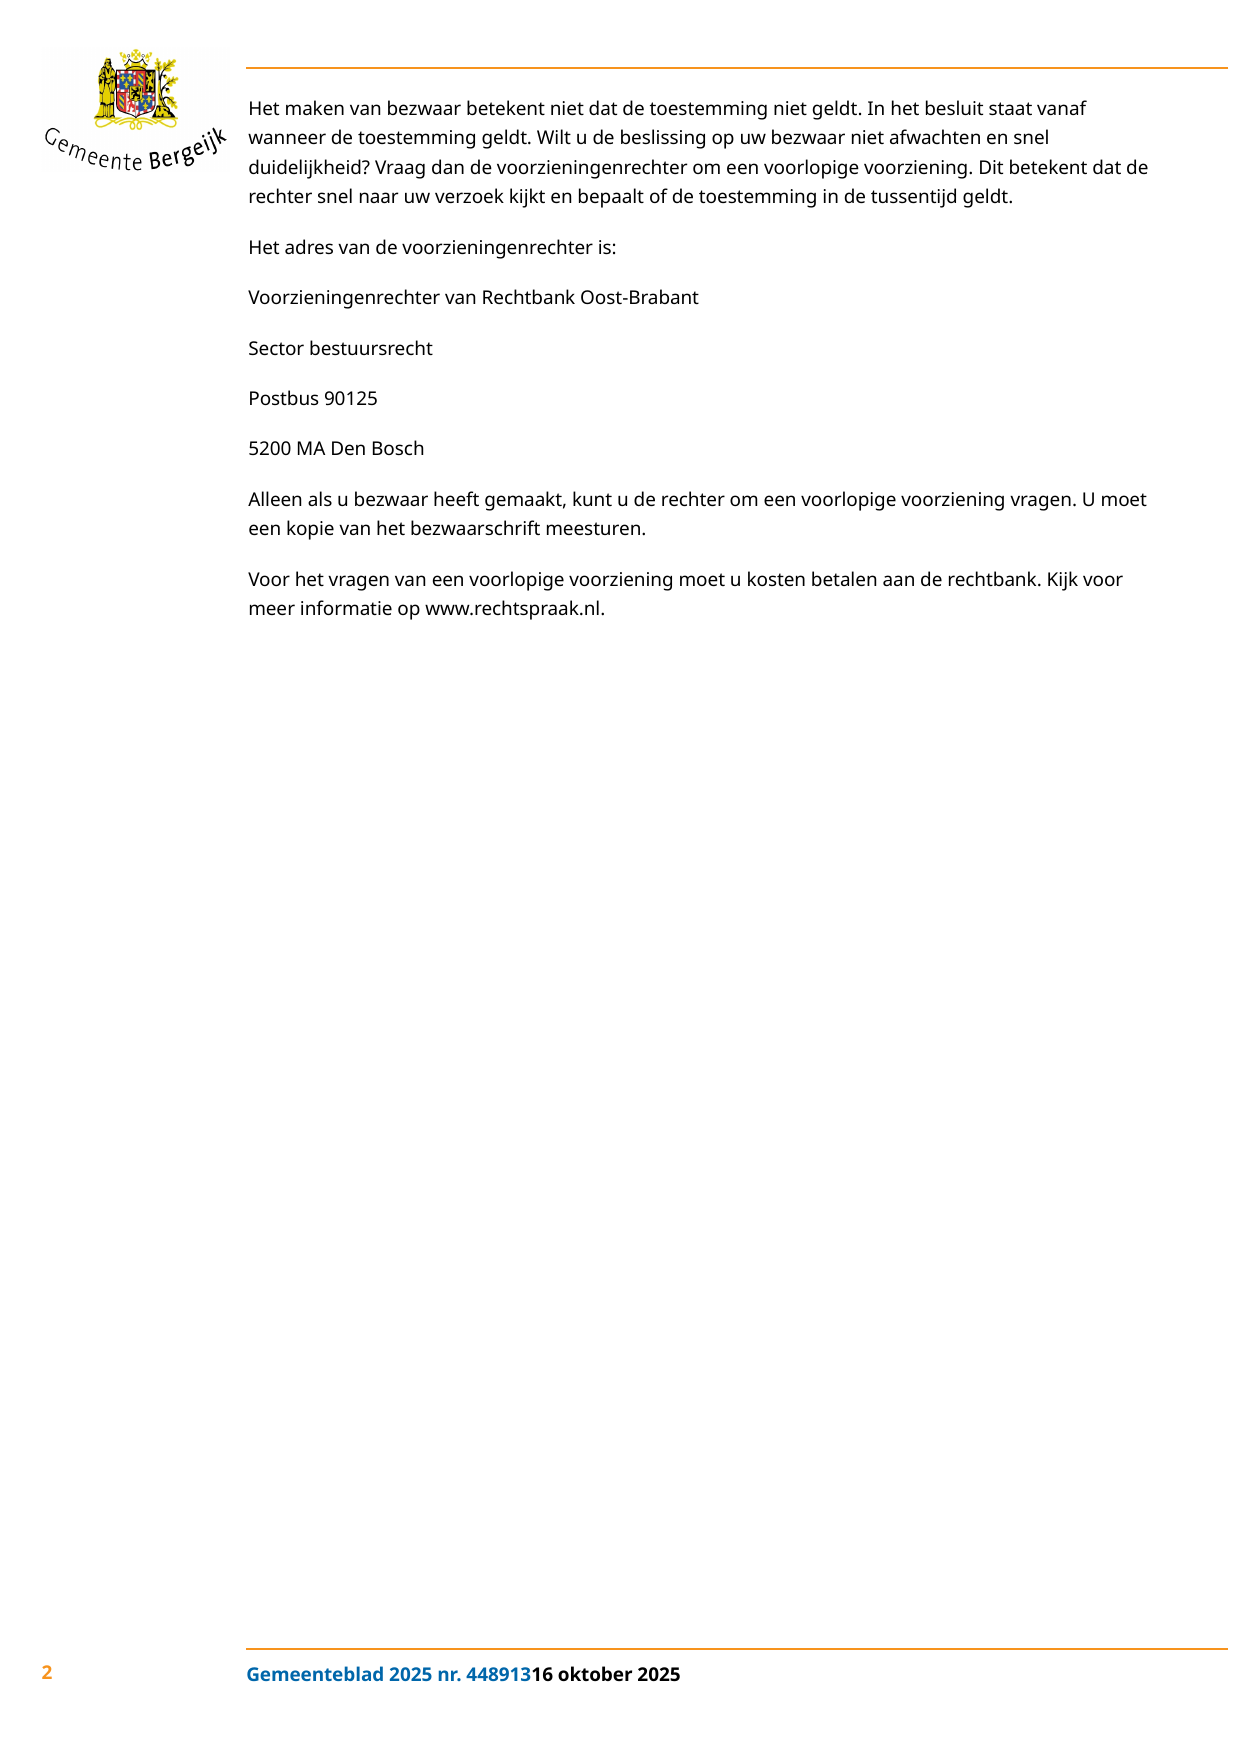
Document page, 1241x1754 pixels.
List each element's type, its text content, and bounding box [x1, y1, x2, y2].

text Het maken van bezwaar betekent niet dat de toestemming niet geldt. In het besluit staat vanaf wanneer de toestemming geldt. Wilt u de beslissing op uw bezwaar niet afwachten en snel duidelijkheid? Vraag dan de voorzieningenrechter om een voorlopige voorziening. Dit betekent dat de rechter snel naar uw verzoek kijkt en bepaalt of de toestemming in de tussentijd geldt. [248, 95, 1152, 209]
text Voorzieningenrechter van Rechtbank Oost-Brabant [248, 284, 1152, 310]
text Voor het vragen van een voorlopige voorziening moet u kosten betalen aan de rechtbank. Kijk voor meer informatie op www.rechtspraak.nl. [248, 566, 1152, 621]
picture [41, 47, 231, 172]
text 5200 MA Den Bosch [248, 436, 1152, 461]
text Sector bestuursrecht [248, 335, 1152, 361]
text Postbus 90125 [248, 385, 1152, 411]
text Het adres van de voorzieningenrechter is: [248, 234, 1152, 260]
text Alleen als u bezwaar heeft gemaakt, kunt u de rechter om een voorlopige voorziening vragen. U moet een kopie van het bezwaarschrift meesturen. [248, 486, 1152, 541]
